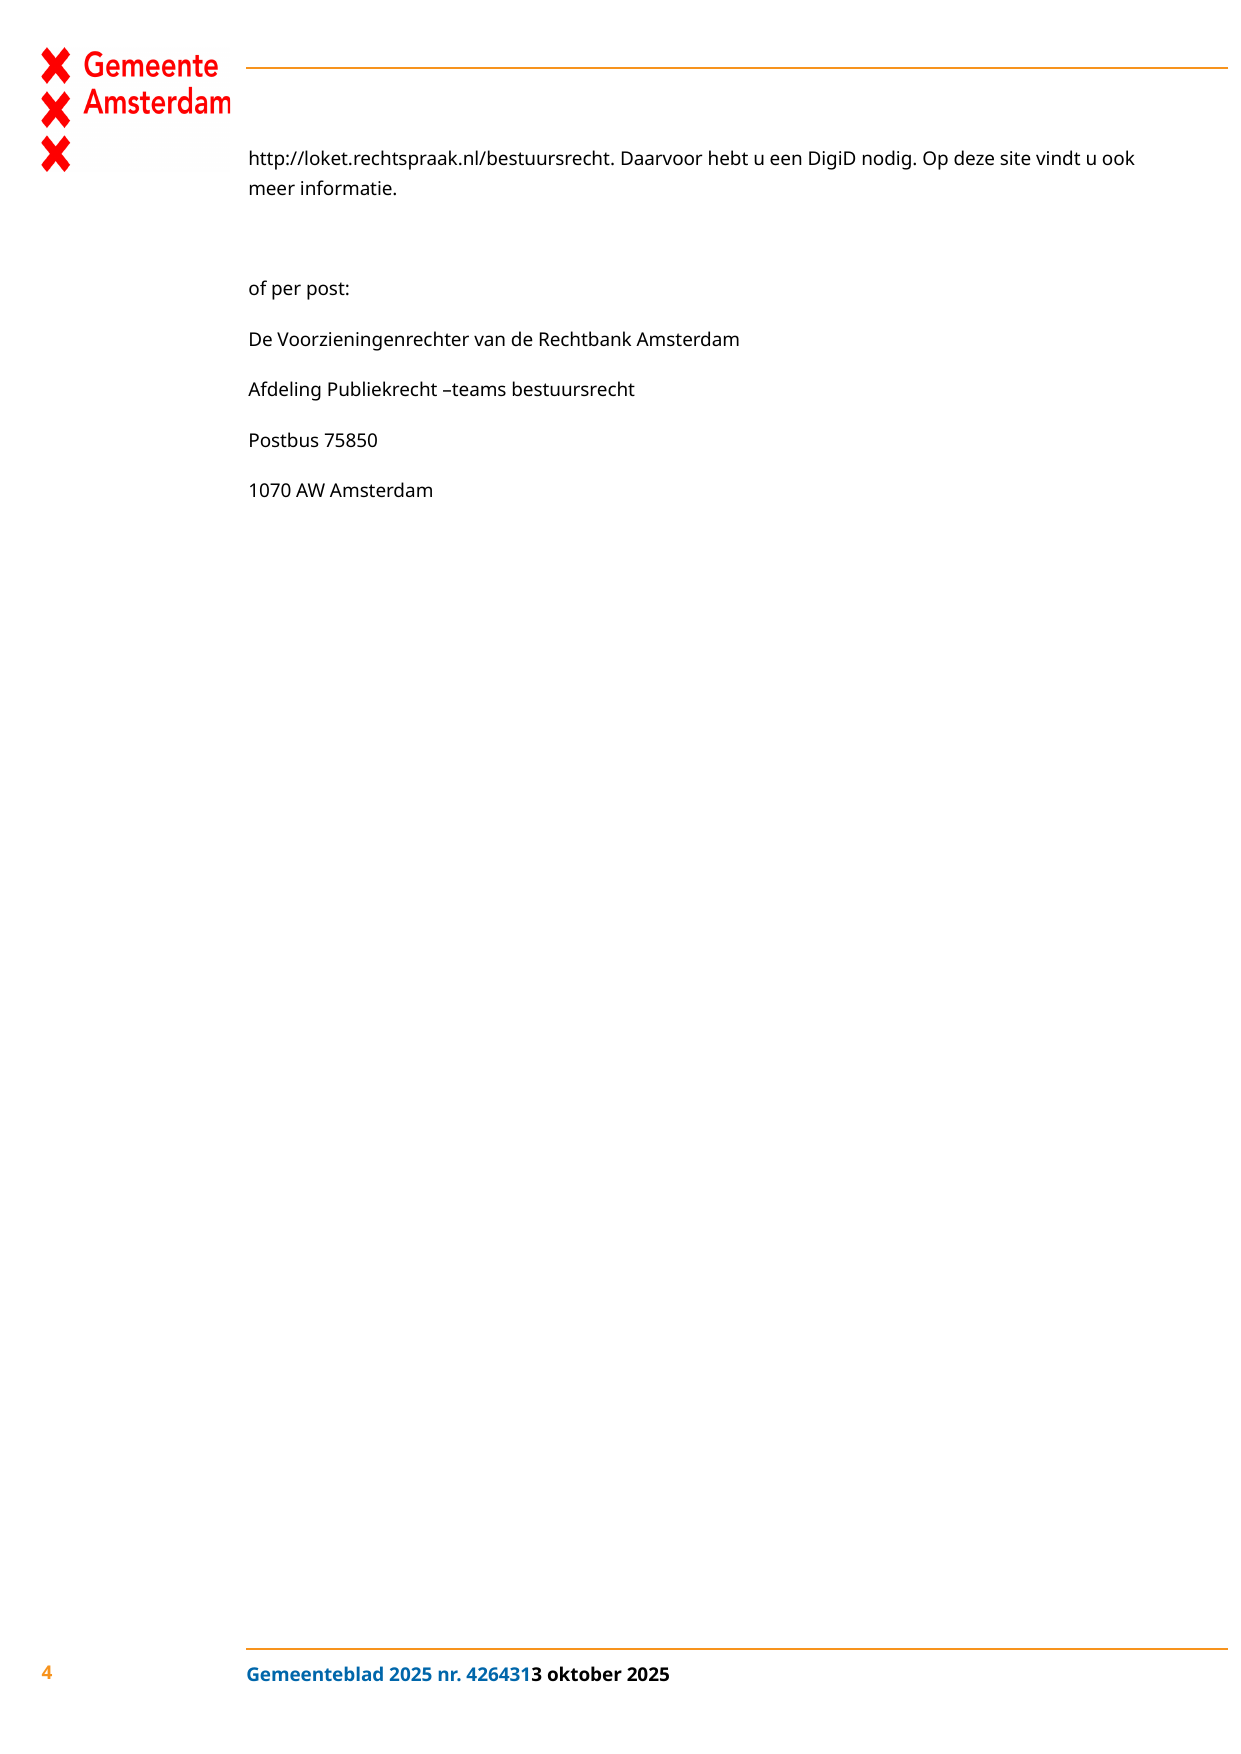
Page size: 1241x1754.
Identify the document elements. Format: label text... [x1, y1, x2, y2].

text Afdeling Publiekrecht –teams bestuursrecht [248, 376, 1152, 402]
text De Voorzieningenrechter van de Rechtbank Amsterdam [248, 326, 1152, 352]
text http://loket.rechtspraak.nl/bestuursrecht. Daarvoor hebt u een DigiD nodig. Op deze site vindt u ook meer informatie. [248, 145, 1152, 201]
text Postbus 75850 [248, 427, 1152, 453]
picture [41, 47, 231, 172]
text 1070 AW Amsterdam [248, 477, 1152, 503]
text of per post: [248, 276, 1152, 301]
